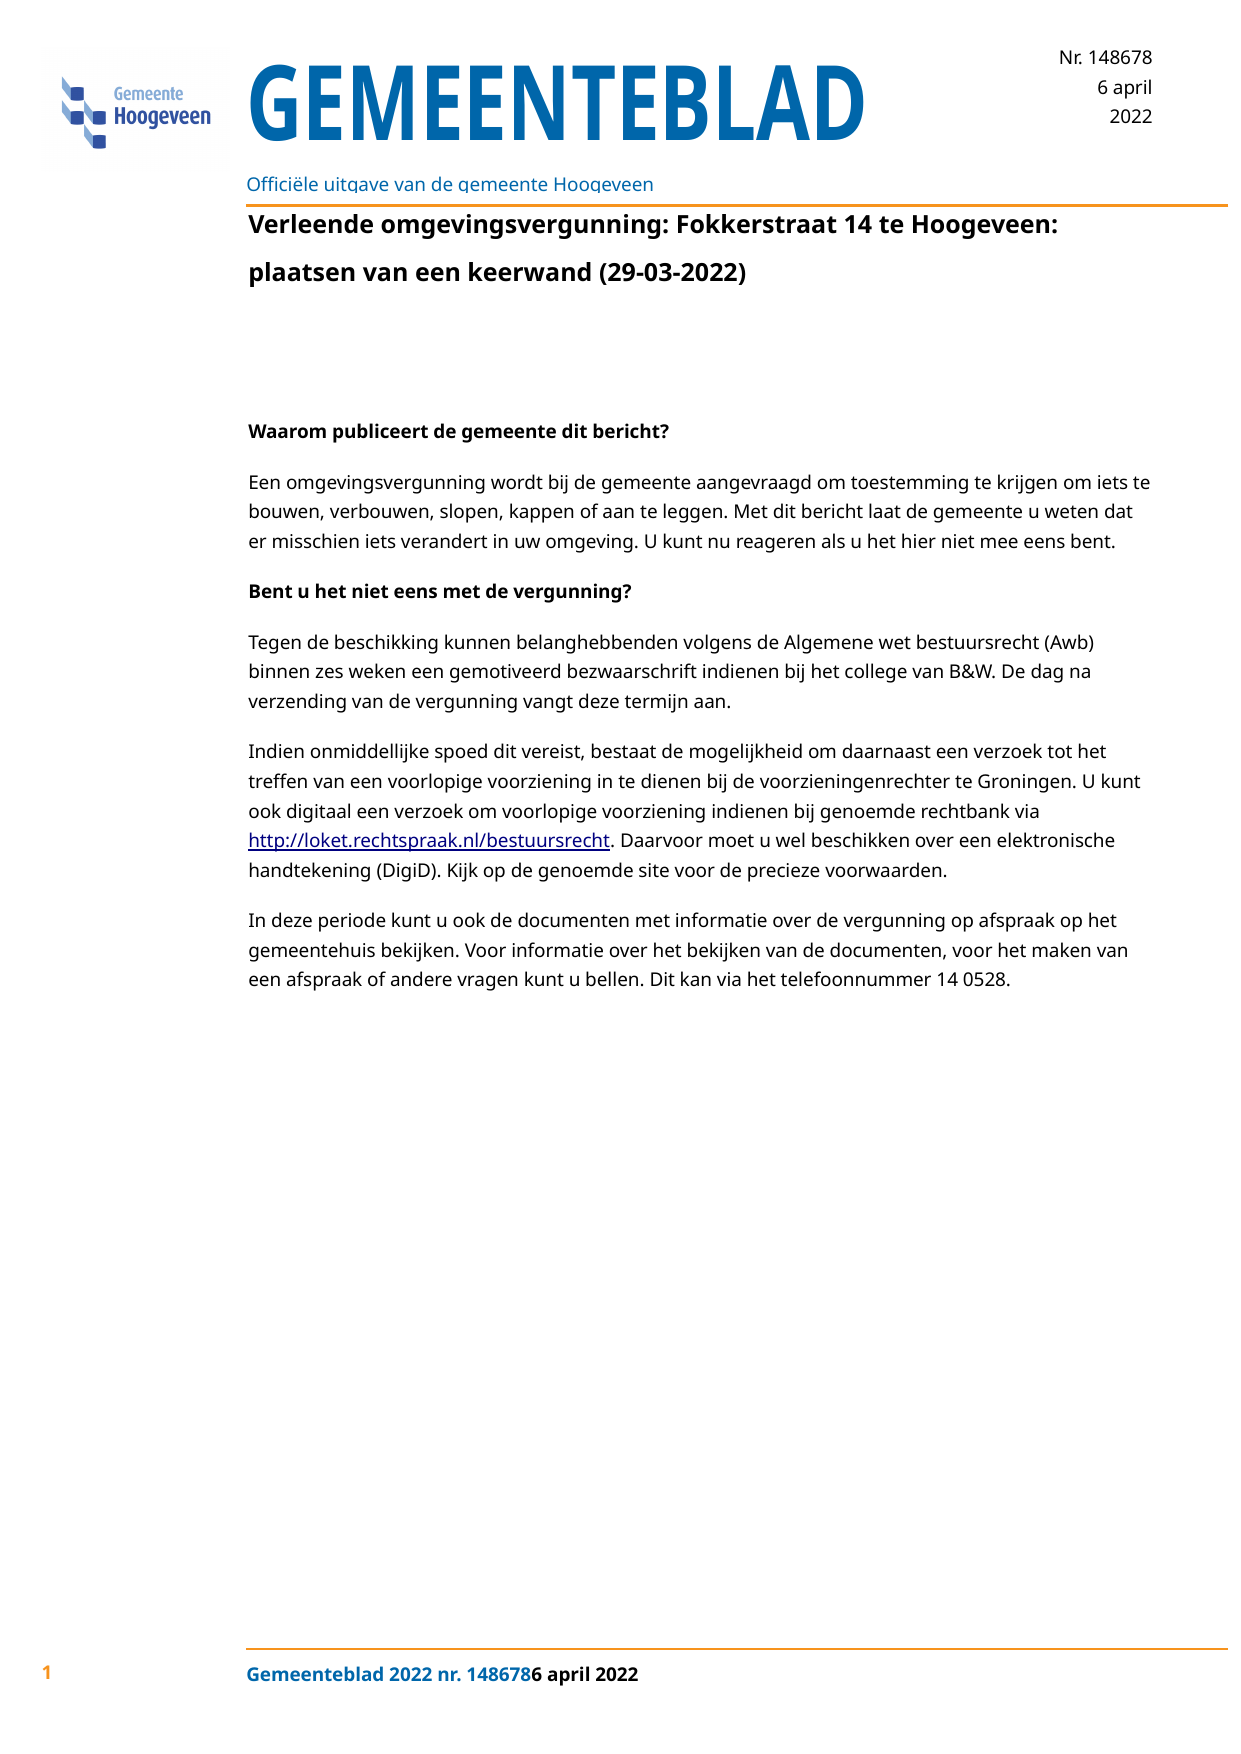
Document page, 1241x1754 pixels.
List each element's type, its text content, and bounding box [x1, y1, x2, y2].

picture [41, 47, 231, 172]
text Tegen de beschikking kunnen belanghebbenden volgens de Algemene wet bestuursrecht (Awb) binnen zes weken een gemotiveerd bezwaarschrift indienen bij het college van B&W. De dag na verzending van de vergunning vangt deze termijn aan. [248, 629, 1152, 714]
text Bent u het niet eens met de vergunning? [248, 579, 1152, 604]
text Een omgevingsvergunning wordt bij de gemeente aangevraagd om toestemming te krijgen om iets te bouwen, verbouwen, slopen, kappen of aan te leggen. Met dit bericht laat de gemeente u weten dat er misschien iets verandert in uw omgeving. U kunt nu reageren als u het hier niet mee eens bent. [248, 469, 1152, 554]
text Verleende omgevingsvergunning: Fokkerstraat 14 te Hoogeveen: plaatsen van een keerwand (29-03-2022) [248, 207, 1152, 288]
text In deze periode kunt u ook de documenten met informatie over de vergunning op afspraak op het gemeentehuis bekijken. Voor informatie over het bekijken van de documenten, voor het maken van een afspraak of andere vragen kunt u bellen. Dit kan via het telefoonnummer 14 0528. [248, 907, 1152, 992]
text Indien onmiddellijke spoed dit vereist, bestaat de mogelijkheid om daarnaast een verzoek tot het treffen van een voorlopige voorziening in te dienen bij de voorzieningenrechter te Groningen. U kunt ook digitaal een verzoek om voorlopige voorziening indienen bij genoemde rechtbank via http://loket.rechtspraak.nl/bestuursrecht. Daarvoor moet u wel beschikken over een elektronische handtekening (DigiD). Kijk op de genoemde site voor de precieze voorwaarden. [248, 739, 1152, 883]
text Waarom publiceert de gemeente dit bericht? [248, 419, 1152, 444]
